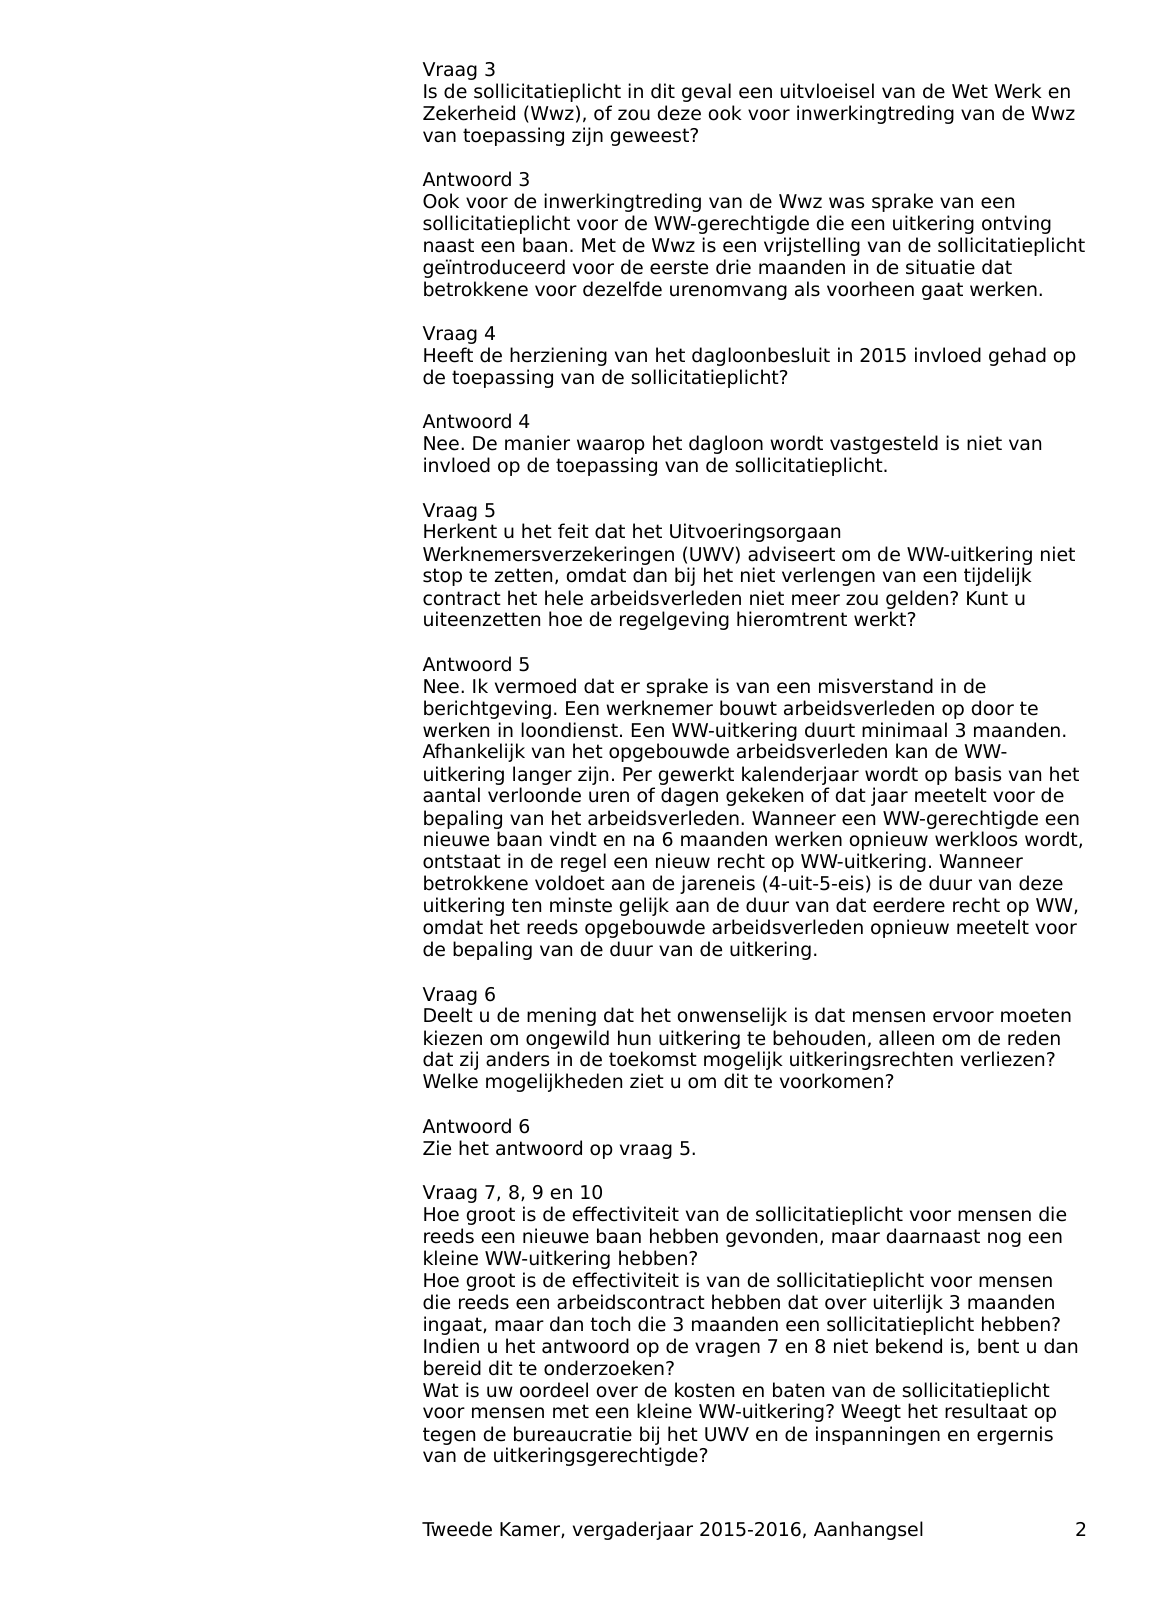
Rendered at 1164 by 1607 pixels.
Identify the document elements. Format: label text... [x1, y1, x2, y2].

text Vraag 7, 8, 9 en 10 [422, 1182, 1087, 1204]
text Deelt u de mening dat het onwenselijk is dat mensen ervoor moeten kiezen om ongewild hun uitkering te behouden, alleen om de reden dat zij anders in de toekomst mogelijk uitkeringsrechten verliezen? Welke mogelijkheden ziet u om dit te voorkomen? [422, 1005, 1087, 1093]
text Antwoord 5 [422, 653, 1087, 676]
text Antwoord 4 [422, 411, 1087, 433]
text Heeft de herziening van het dagloonbesluit in 2015 invloed gehad op de toepassing van de sollicitatieplicht? [422, 345, 1087, 389]
text Wat is uw oordeel over de kosten en baten van de sollicitatieplicht voor mensen met een kleine WW-uitkering? Weegt het resultaat op tegen de bureaucratie bij het UWV en de inspanningen en ergernis van de uitkeringsgerechtigde? [422, 1379, 1087, 1467]
text Hoe groot is de effectiviteit is van de sollicitatieplicht voor mensen die reeds een arbeidscontract hebben dat over uiterlijk 3 maanden ingaat, maar dan toch die 3 maanden een sollicitatieplicht hebben? [422, 1269, 1087, 1336]
text Hoe groot is de effectiviteit van de sollicitatieplicht voor mensen die reeds een nieuwe baan hebben gevonden, maar daarnaast nog een kleine WW-uitkering hebben? [422, 1204, 1087, 1269]
text Nee. Ik vermoed dat er sprake is van een misverstand in de berichtgeving. Een werknemer bouwt arbeidsverleden op door te werken in loondienst. Een WW-uitkering duurt minimaal 3 maanden. Afhankelijk van het opgebouwde arbeidsverleden kan de WW-uitkering langer zijn. Per gewerkt kalenderjaar wordt op basis van het aantal verloonde uren of dagen gekeken of dat jaar meetelt voor de bepaling van het arbeidsverleden. Wanneer een WW-gerechtigde een nieuwe baan vindt en na 6 maanden werken opnieuw werkloos wordt, ontstaat in de regel een nieuw recht op WW-uitkering. Wanneer betrokkene voldoet aan de jareneis (4-uit-5-eis) is de duur van deze uitkering ten minste gelijk aan de duur van dat eerdere recht op WW, omdat het reeds opgebouwde arbeidsverleden opnieuw meetelt voor de bepaling van de duur van de uitkering. [422, 676, 1087, 961]
text Vraag 3 [422, 59, 1087, 81]
text Antwoord 6 [422, 1116, 1087, 1137]
text Vraag 5 [422, 499, 1087, 521]
text Antwoord 3 [422, 169, 1087, 191]
text Zie het antwoord op vraag 5. [422, 1137, 1087, 1159]
text Vraag 4 [422, 323, 1087, 345]
text Vraag 6 [422, 983, 1087, 1005]
text Herkent u het feit dat het Uitvoeringsorgaan Werknemersverzekeringen (UWV) adviseert om de WW-uitkering niet stop te zetten, omdat dan bij het niet verlengen van een tijdelijk contract het hele arbeidsverleden niet meer zou gelden? Kunt u uiteenzetten hoe de regelgeving hieromtrent werkt? [422, 521, 1087, 631]
text Nee. De manier waarop het dagloon wordt vastgesteld is niet van invloed op de toepassing van de sollicitatieplicht. [422, 433, 1087, 477]
text Ook voor de inwerkingtreding van de Wwz was sprake van een sollicitatieplicht voor de WW-gerechtigde die een uitkering ontving naast een baan. Met de Wwz is een vrijstelling van de sollicitatieplicht geïntroduceerd voor de eerste drie maanden in de situatie dat betrokkene voor dezelfde urenomvang als voorheen gaat werken. [422, 191, 1087, 301]
text Indien u het antwoord op de vragen 7 en 8 niet bekend is, bent u dan bereid dit te onderzoeken? [422, 1336, 1087, 1379]
text Is de sollicitatieplicht in dit geval een uitvloeisel van de Wet Werk en Zekerheid (Wwz), of zou deze ook voor inwerkingtreding van de Wwz van toepassing zijn geweest? [422, 81, 1087, 147]
